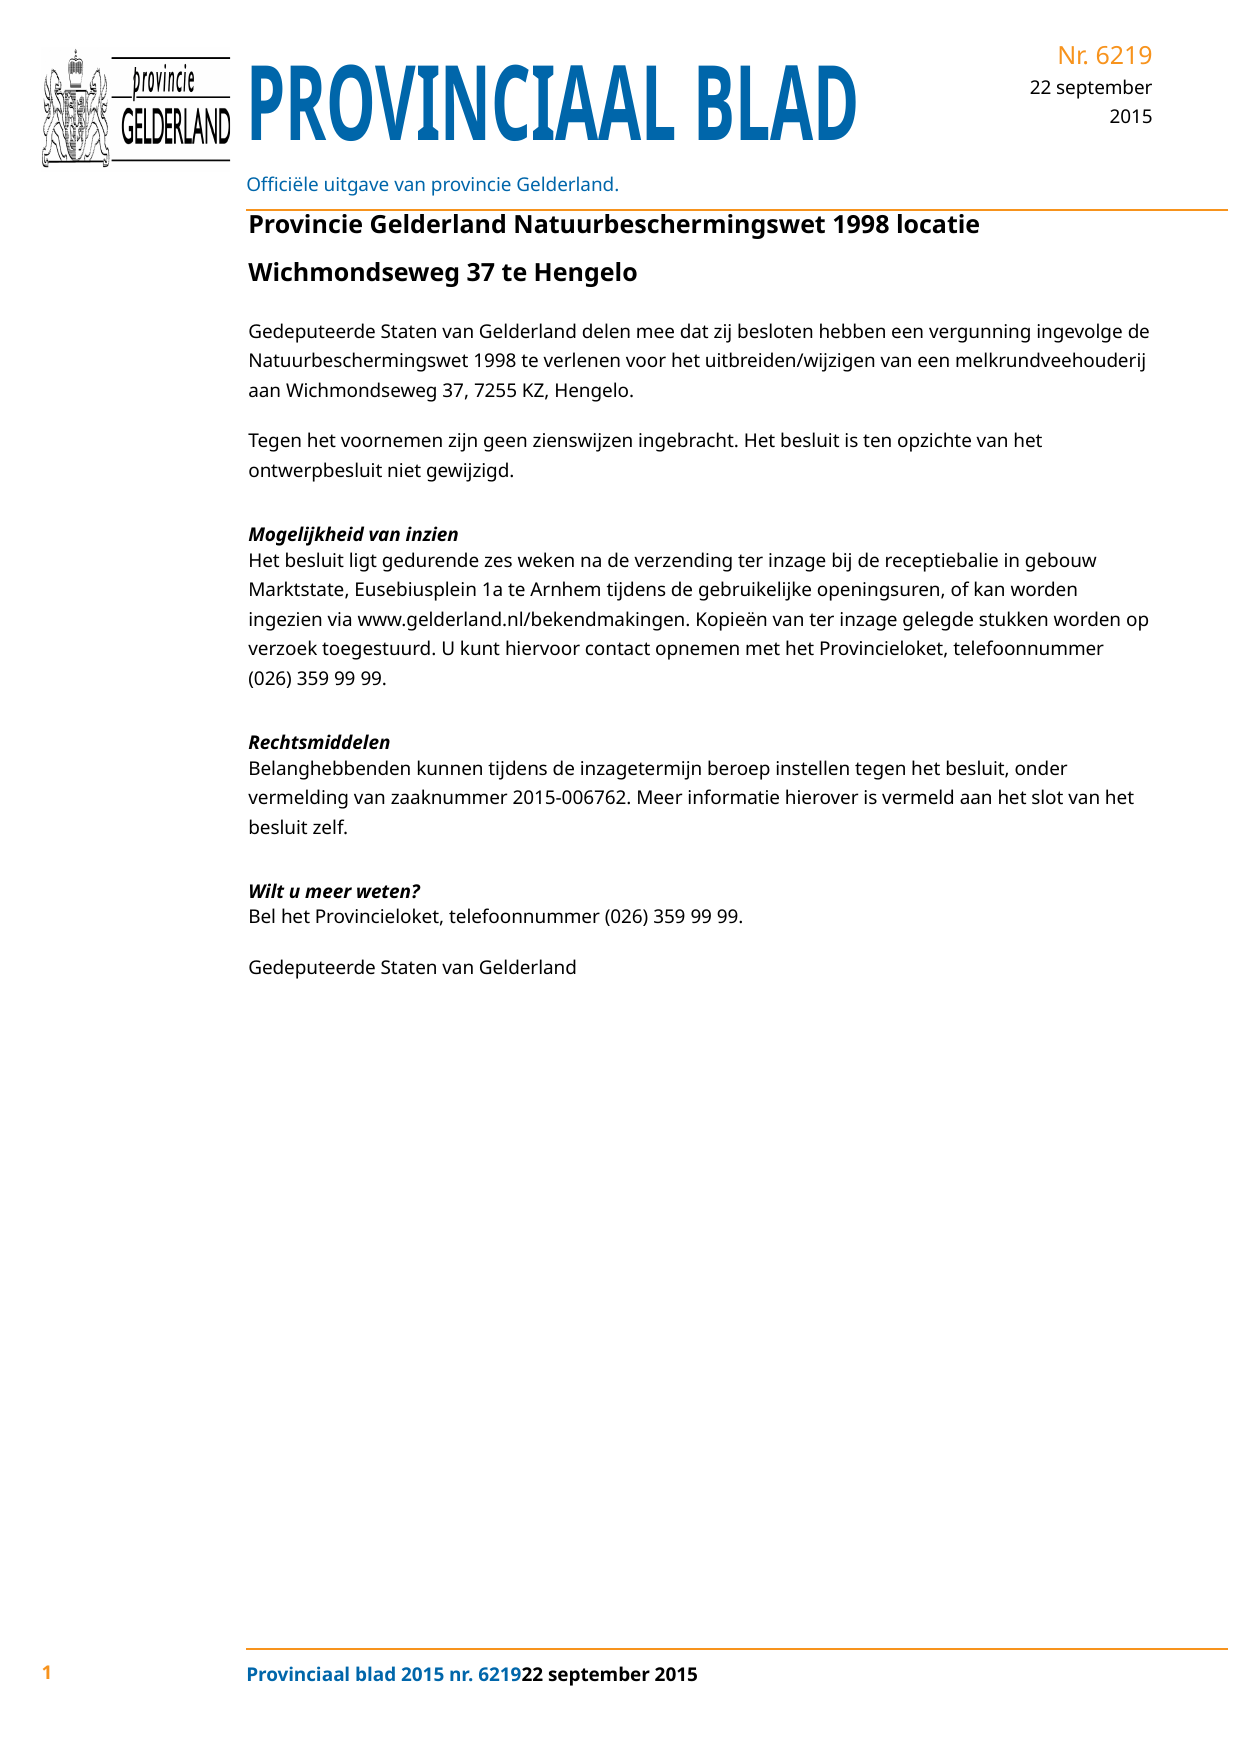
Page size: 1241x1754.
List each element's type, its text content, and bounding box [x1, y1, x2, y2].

text Tegen het voornemen zijn geen zienswijzen ingebracht. Het besluit is ten opzichte van het ontwerpbesluit niet gewijzigd. [248, 427, 1152, 483]
text Provincie Gelderland Natuurbeschermingswet 1998 locatie Wichmondseweg 37 te Hengelo [248, 211, 1152, 288]
text Rechtsmiddelen [248, 729, 1152, 755]
picture [41, 47, 231, 172]
text Belanghebbenden kunnen tijdens de inzagetermijn beroep instellen tegen het besluit, onder vermelding van zaaknummer 2015-006762. Meer informatie hierover is vermeld aan het slot van het besluit zelf. [248, 755, 1152, 840]
text Gedeputeerde Staten van Gelderland [248, 954, 1152, 980]
text Gedeputeerde Staten van Gelderland delen mee dat zij besloten hebben een vergunning ingevolge de Natuurbeschermingswet 1998 te verlenen voor het uitbreiden/wijzigen van een melkrundveehouderij aan Wichmondseweg 37, 7255 KZ, Hengelo. [248, 318, 1152, 403]
text Wilt u meer weten? [248, 878, 1152, 904]
text Bel het Provincieloket, telefoonnummer (026) 359 99 99. [248, 904, 1152, 929]
text Het besluit ligt gedurende zes weken na de verzending ter inzage bij de receptiebalie in gebouw Marktstate, Eusebiusplein 1a te Arnhem tijdens de gebruikelijke openingsuren, of kan worden ingezien via www.gelderland.nl/bekendmakingen. Kopieën van ter inzage gelegde stukken worden op verzoek toegestuurd. U kunt hiervoor contact opnemen met het Provincieloket, telefoonnummer (026) 359 99 99. [248, 547, 1152, 691]
text Mogelijkheid van inzien [248, 521, 1152, 547]
